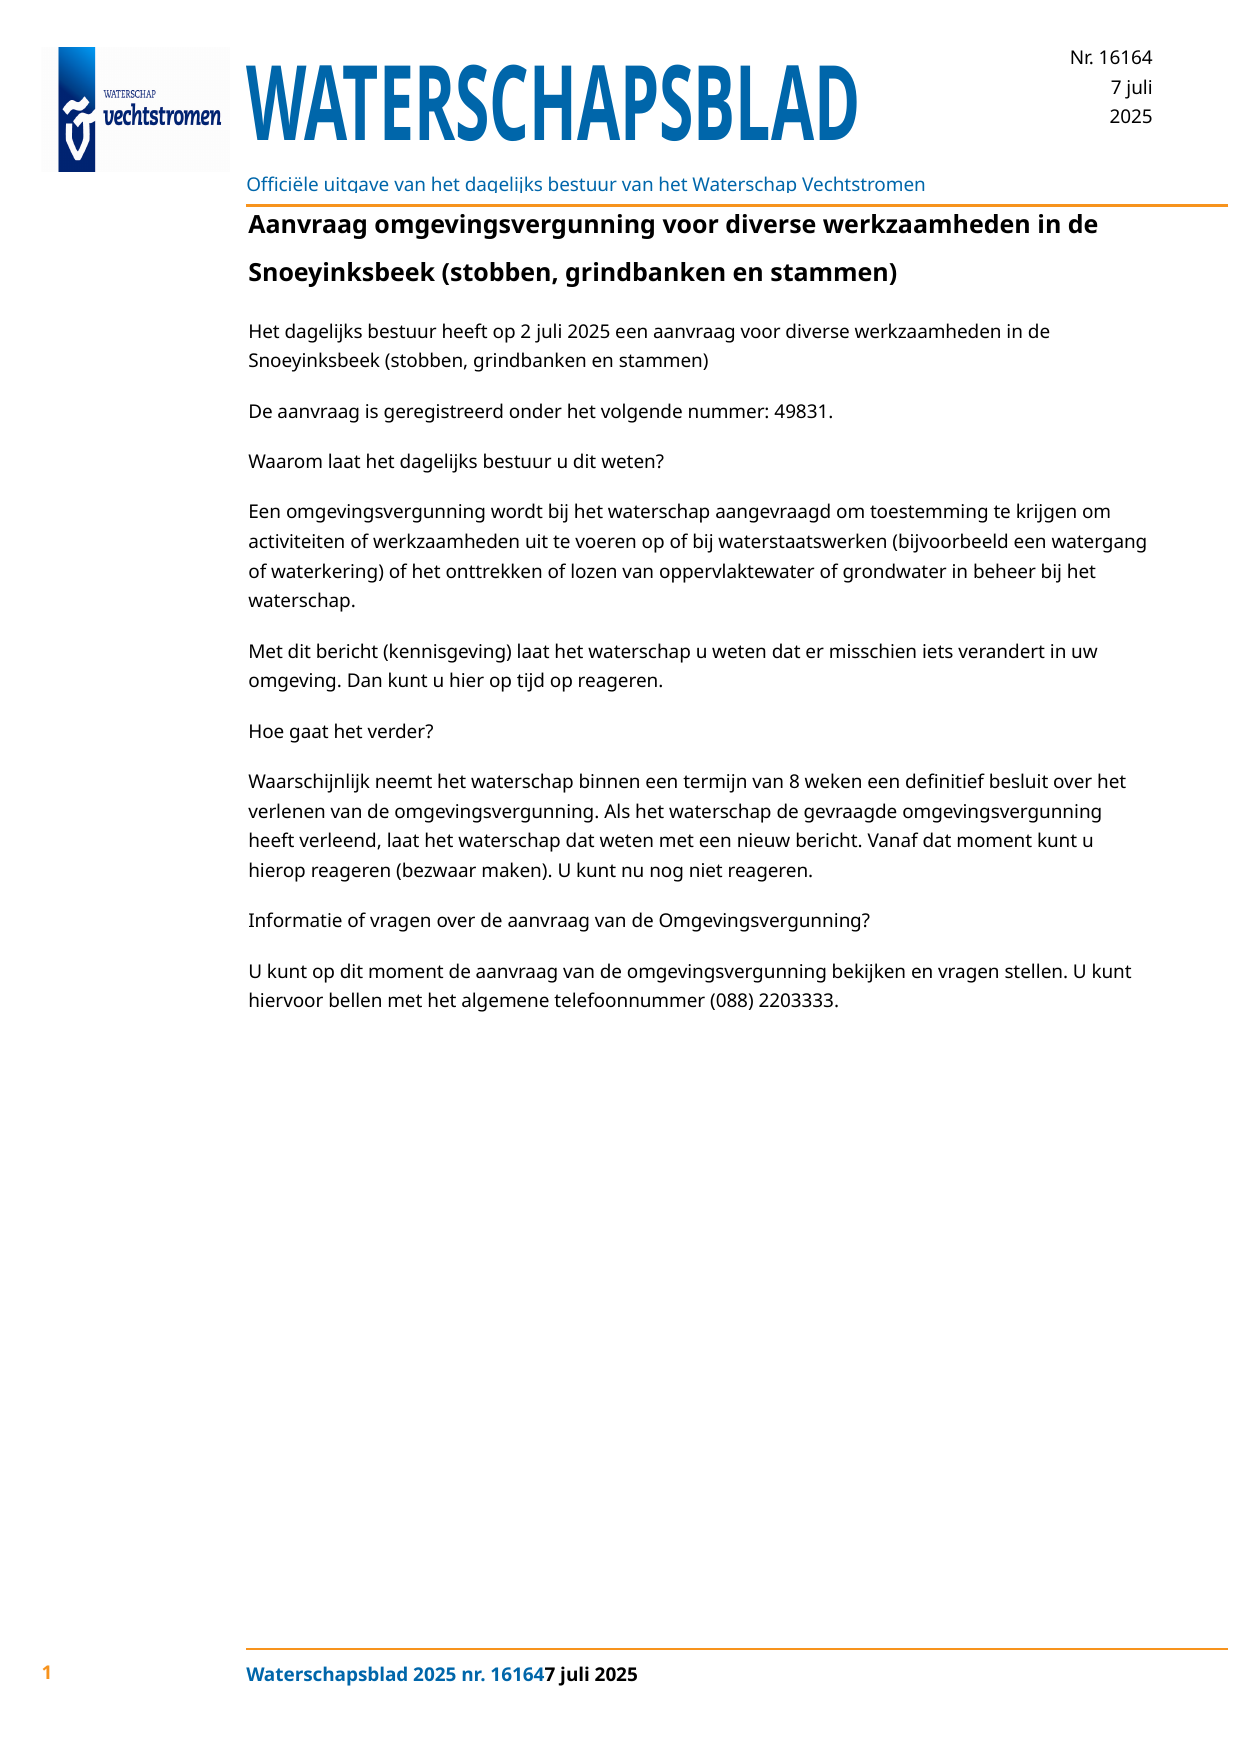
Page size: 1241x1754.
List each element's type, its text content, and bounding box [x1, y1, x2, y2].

text Waarschijnlijk neemt het waterschap binnen een termijn van 8 weken een definitief besluit over het verlenen van de omgevingsvergunning. Als het waterschap de gevraagde omgevingsvergunning heeft verleend, laat het waterschap dat weten met een nieuw bericht. Vanaf dat moment kunt u hierop reageren (bezwaar maken). U kunt nu nog niet reageren. [248, 768, 1152, 883]
text Informatie of vragen over de aanvraag van de Omgevingsvergunning? [248, 907, 1152, 933]
text Het dagelijks bestuur heeft op 2 juli 2025 een aanvraag voor diverse werkzaamheden in de Snoeyinksbeek (stobben, grindbanken en stammen) [248, 318, 1152, 373]
text Hoe gaat het verder? [248, 718, 1152, 744]
text Aanvraag omgevingsvergunning voor diverse werkzaamheden in de Snoeyinksbeek (stobben, grindbanken en stammen) [248, 207, 1152, 288]
text Met dit bericht (kennisgeving) laat het waterschap u weten dat er misschien iets verandert in uw omgeving. Dan kunt u hier op tijd op reageren. [248, 638, 1152, 693]
picture [41, 47, 231, 172]
text Waarom laat het dagelijks bestuur u dit weten? [248, 448, 1152, 474]
text U kunt op dit moment de aanvraag van de omgevingsvergunning bekijken en vragen stellen. U kunt hiervoor bellen met het algemene telefoonnummer (088) 2203333. [248, 958, 1152, 1013]
text Een omgevingsvergunning wordt bij het waterschap aangevraagd om toestemming te krijgen om activiteiten of werkzaamheden uit te voeren op of bij waterstaatswerken (bijvoorbeeld een watergang of waterkering) of het onttrekken of lozen van oppervlaktewater of grondwater in beheer bij het waterschap. [248, 499, 1152, 613]
text De aanvraag is geregistreerd onder het volgende nummer: 49831. [248, 398, 1152, 424]
